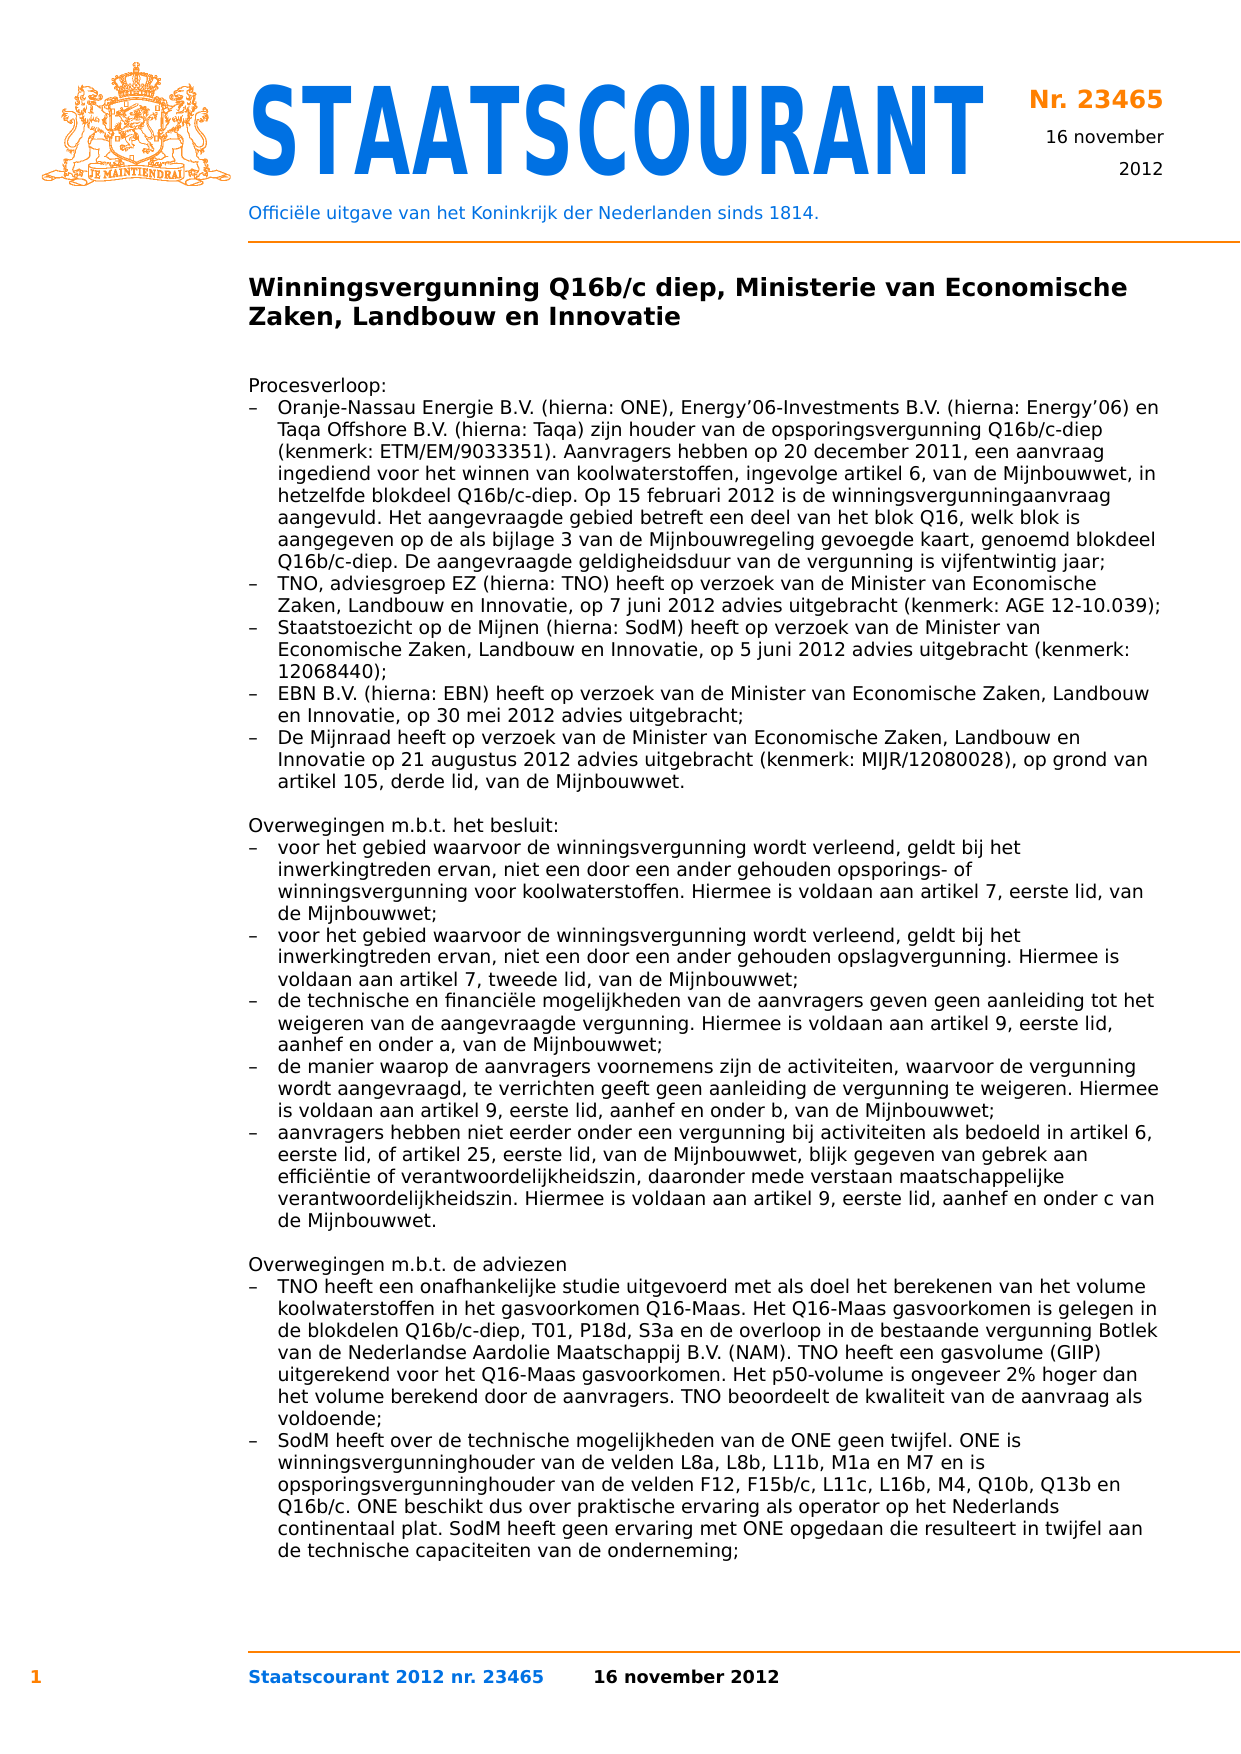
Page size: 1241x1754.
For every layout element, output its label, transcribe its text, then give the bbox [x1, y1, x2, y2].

text – de technische en financiële mogelijkheden van de aanvragers geven geen aanleiding tot het weigeren van de aangevraagde vergunning. Hiermee is voldaan aan artikel 9, eerste lid, aanhef en onder a, van de Mijnbouwwet; [248, 990, 1163, 1056]
table_header Nr. 23465 [998, 62, 1240, 121]
text – de manier waarop de aanvragers voornemens zijn de activiteiten, waarvoor de vergunning wordt aangevraagd, te verrichten geeft geen aanleiding de vergunning te weigeren. Hiermee is voldaan aan artikel 9, eerste lid, aanhef en onder b, van de Mijnbouwwet; [248, 1056, 1163, 1122]
table_cell Officiële uitgave van het Koninkrijk der Nederlanden sinds 1814. [248, 203, 1240, 241]
subtitle Winningsvergunning Q16b/c diep, Ministerie van Economische Zaken, Landbouw en Innovatie [248, 273, 1163, 331]
table_header STAATSCOURANT [248, 62, 998, 203]
table_cell 16 november [998, 121, 1240, 153]
text – voor het gebied waarvoor de winningsvergunning wordt verleend, geldt bij het inwerkingtreden ervan, niet een door een ander gehouden opsporings- of winningsvergunning voor koolwaterstoffen. Hiermee is voldaan aan artikel 7, eerste lid, van de Mijnbouwwet; [248, 837, 1163, 924]
text – EBN B.V. (hierna: EBN) heeft op verzoek van de Minister van Economische Zaken, Landbouw en Innovatie, op 30 mei 2012 advies uitgebracht; [248, 683, 1163, 727]
text – Oranje-Nassau Energie B.V. (hierna: ONE), Energy’06-Investments B.V. (hierna: Energy’06) en Taqa Offshore B.V. (hierna: Taqa) zijn houder van de opsporingsvergunning Q16b/c-diep (kenmerk: ETM/EM/9033351). Aanvragers hebben op 20 december 2011, een aanvraag ingediend voor het winnen van koolwaterstoffen, ingevolge artikel 6, van de Mijnbouwwet, in hetzelfde blokdeel Q16b/c-diep. Op 15 februari 2012 is de winningsvergunningaanvraag aangevuld. Het aangevraagde gebied betreft een deel van het blok Q16, welk blok is aangegeven op de als bijlage 3 van de Mijnbouwregeling gevoegde kaart, genoemd blokdeel Q16b/c-diep. De aangevraagde geldigheidsduur van de vergunning is vijfentwintig jaar; [248, 397, 1163, 573]
text – TNO heeft een onafhankelijke studie uitgevoerd met als doel het berekenen van het volume koolwaterstoffen in het gasvoorkomen Q16-Maas. Het Q16-Maas gasvoorkomen is gelegen in de blokdelen Q16b/c-diep, T01, P18d, S3a en de overloop in de bestaande vergunning Botlek van de Nederlandse Aardolie Maatschappij B.V. (NAM). TNO heeft een gasvolume (GIIP) uitgerekend voor het Q16-Maas gasvoorkomen. Het p50-volume is ongeveer 2% hoger dan het volume berekend door de aanvragers. TNO beoordeelt de kwaliteit van de aanvraag als voldoende; [248, 1276, 1163, 1430]
text – De Mijnraad heeft op verzoek van de Minister van Economische Zaken, Landbouw en Innovatie op 21 augustus 2012 advies uitgebracht (kenmerk: MIJR/12080028), op grond van artikel 105, derde lid, van de Mijnbouwwet. [248, 727, 1163, 793]
text – Staatstoezicht op de Mijnen (hierna: SodM) heeft op verzoek van de Minister van Economische Zaken, Landbouw en Innovatie, op 5 juni 2012 advies uitgebracht (kenmerk: 12068440); [248, 617, 1163, 683]
table_header [25, 62, 248, 241]
table_cell 2012 [998, 153, 1240, 203]
text Overwegingen m.b.t. het besluit: [248, 814, 1163, 837]
text – voor het gebied waarvoor de winningsvergunning wordt verleend, geldt bij het inwerkingtreden ervan, niet een door een ander gehouden opslagvergunning. Hiermee is voldaan aan artikel 7, tweede lid, van de Mijnbouwwet; [248, 924, 1163, 990]
picture [41, 62, 231, 186]
text – SodM heeft over de technische mogelijkheden van de ONE geen twijfel. ONE is winningsvergunninghouder van de velden L8a, L8b, L11b, M1a en M7 en is opsporingsvergunninghouder van de velden F12, F15b/c, L11c, L16b, M4, Q10b, Q13b en Q16b/c. ONE beschikt dus over praktische ervaring als operator op het Nederlands continentaal plat. SodM heeft geen ervaring met ONE opgedaan die resulteert in twijfel aan de technische capaciteiten van de onderneming; [248, 1430, 1163, 1562]
text – aanvragers hebben niet eerder onder een vergunning bij activiteiten als bedoeld in artikel 6, eerste lid, of artikel 25, eerste lid, van de Mijnbouwwet, blijk gegeven van gebrek aan efficiëntie of verantwoordelijkheidszin, daaronder mede verstaan maatschappelijke verantwoordelijkheidszin. Hiermee is voldaan aan artikel 9, eerste lid, aanhef en onder c van de Mijnbouwwet. [248, 1122, 1163, 1232]
text Overwegingen m.b.t. de adviezen [248, 1254, 1163, 1276]
text Procesverloop: [248, 375, 1163, 397]
text – TNO, adviesgroep EZ (hierna: TNO) heeft op verzoek van de Minister van Economische Zaken, Landbouw en Innovatie, op 7 juni 2012 advies uitgebracht (kenmerk: AGE 12-10.039); [248, 573, 1163, 617]
